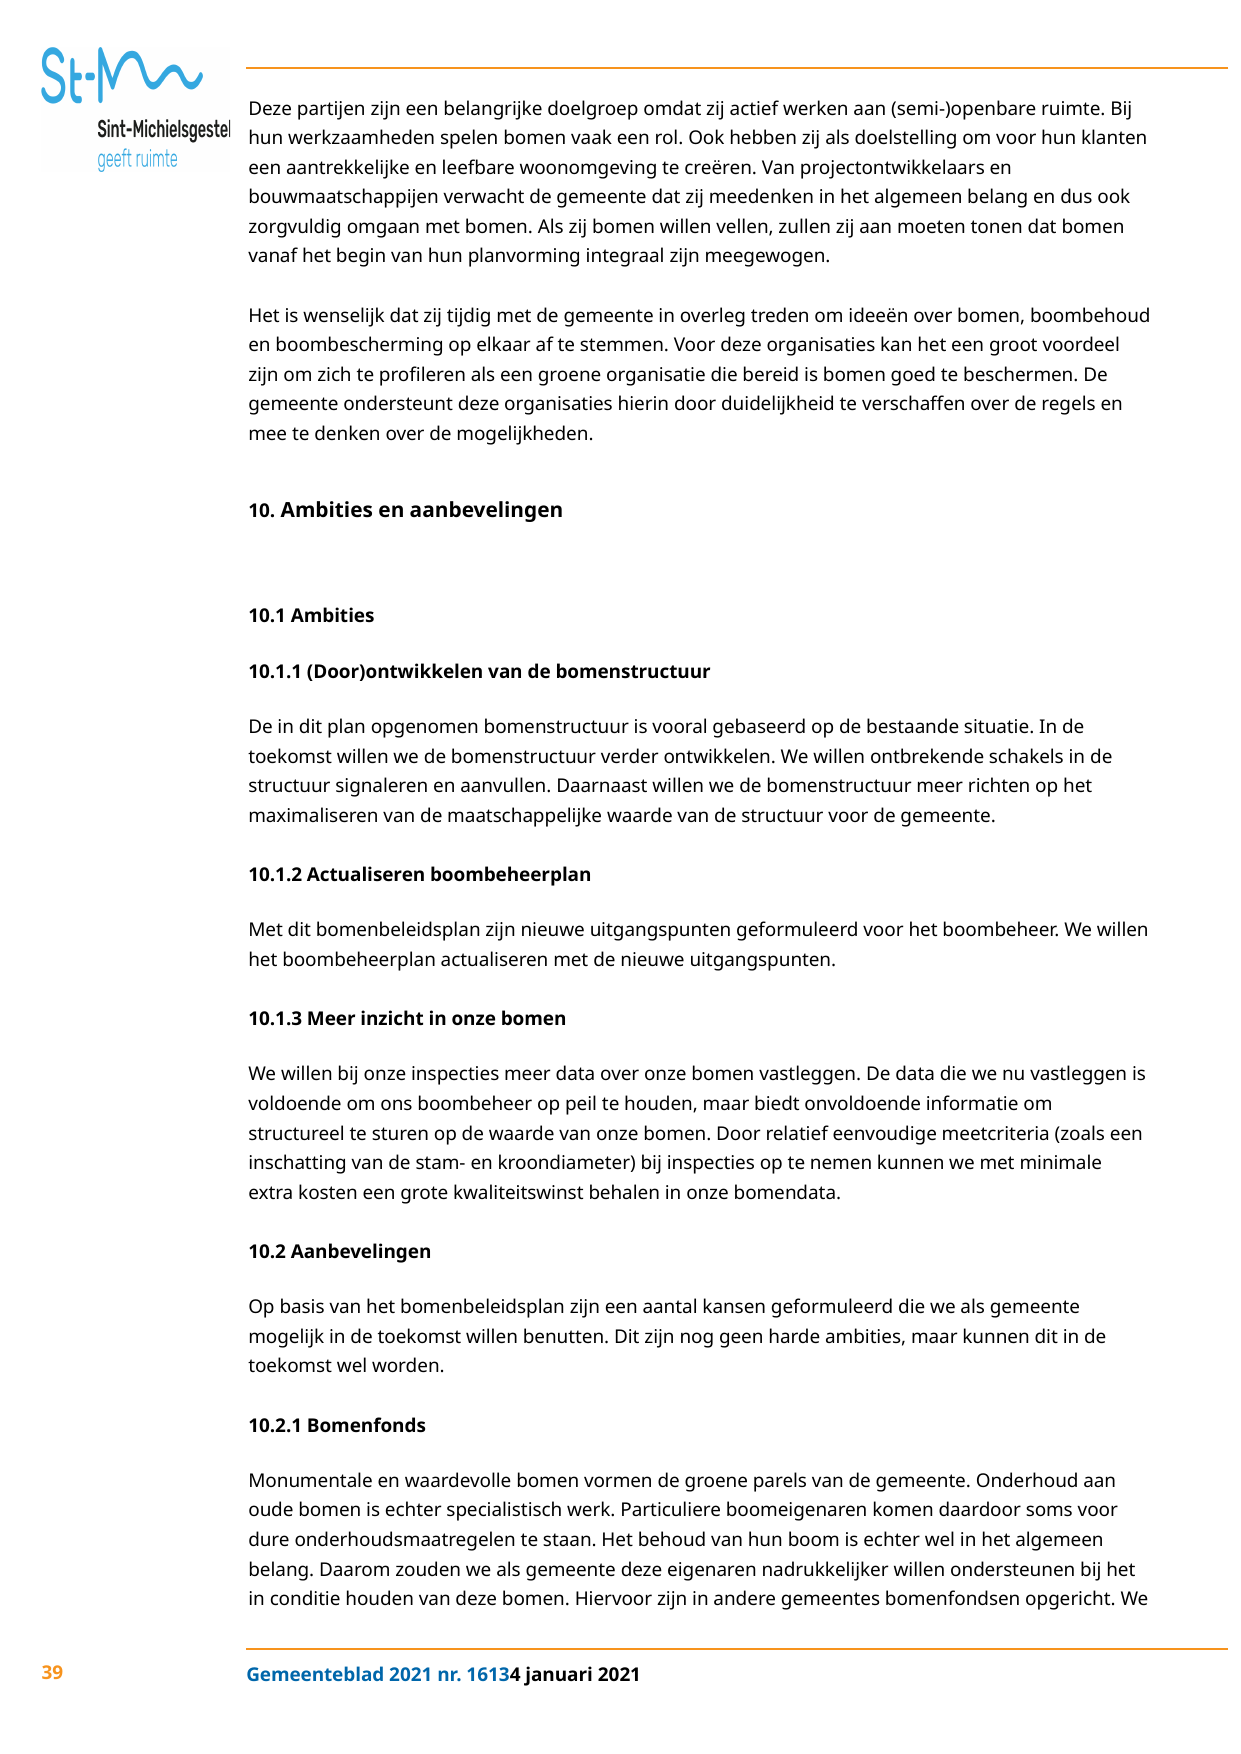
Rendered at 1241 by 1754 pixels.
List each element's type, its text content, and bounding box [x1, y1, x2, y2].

text 10.1.3 Meer inzicht in onze bomen [248, 1005, 1152, 1031]
text 10.1.2 Actualiseren boombeheerplan [248, 861, 1152, 887]
text Deze partijen zijn een belangrijke doelgroep omdat zij actief werken aan (semi-)openbare ruimte. Bij hun werkzaamheden spelen bomen vaak een rol. Ook hebben zij als doelstelling om voor hun klanten een aantrekkelijke en leefbare woonomgeving te creëren. Van projectontwikkelaars en bouwmaatschappijen verwacht de gemeente dat zij meedenken in het algemeen belang en dus ook zorgvuldig omgaan met bomen. Als zij bomen willen vellen, zullen zij aan moeten tonen dat bomen vanaf het begin van hun planvorming integraal zijn meegewogen. [248, 95, 1152, 268]
text 10.2.1 Bomenfonds [248, 1412, 1152, 1437]
text Op basis van het bomenbeleidsplan zijn een aantal kansen geformuleerd die we als gemeente mogelijk in de toekomst willen benutten. Dit zijn nog geen harde ambities, maar kunnen dit in de toekomst wel worden. [248, 1293, 1152, 1378]
text We willen bij onze inspecties meer data over onze bomen vastleggen. De data die we nu vastleggen is voldoende om ons boombeheer op peil te houden, maar biedt onvoldoende informatie om structureel te sturen op de waarde van onze bomen. Door relatief eenvoudige meetcriteria (zoals een inschatting van de stam- en kroondiameter) bij inspecties op te nemen kunnen we met minimale extra kosten een grote kwaliteitswinst behalen in onze bomendata. [248, 1061, 1152, 1205]
text 10.1.1 (Door)ontwikkelen van de bomenstructuur [248, 658, 1152, 684]
text De in dit plan opgenomen bomenstructuur is vooral gebaseerd op de bestaande situatie. In de toekomst willen we de bomenstructuur verder ontwikkelen. We willen ontbrekende schakels in de structuur signaleren en aanvullen. Daarnaast willen we de bomenstructuur meer richten op het maximaliseren van de maatschappelijke waarde van de structuur voor de gemeente. [248, 713, 1152, 828]
text Het is wenselijk dat zij tijdig met de gemeente in overleg treden om ideeën over bomen, boombehoud en boombescherming op elkaar af te stemmen. Voor deze organisaties kan het een groot voordeel zijn om zich te profileren als een groene organisatie die bereid is bomen goed te beschermen. De gemeente ondersteunt deze organisaties hierin door duidelijkheid te verschaffen over de regels en mee te denken over de mogelijkheden. [248, 302, 1152, 446]
text 10.2 Aanbevelingen [248, 1238, 1152, 1264]
picture [41, 47, 231, 172]
text Monumentale en waardevolle bomen vormen de groene parels van de gemeente. Onderhoud aan oude bomen is echter specialistisch werk. Particuliere boomeigenaren komen daardoor soms voor dure onderhoudsmaatregelen te staan. Het behoud van hun boom is echter wel in het algemeen belang. Daarom zouden we als gemeente deze eigenaren nadrukkelijker willen ondersteunen bij het in conditie houden van deze bomen. Hiervoor zijn in andere gemeentes bomenfondsen opgericht. We [248, 1467, 1152, 1611]
text Met dit bomenbeleidsplan zijn nieuwe uitgangspunten geformuleerd voor het boombeheer. We willen het boombeheerplan actualiseren met de nieuwe uitgangspunten. [248, 917, 1152, 972]
text 10. Ambities en aanbevelingen [248, 495, 1152, 524]
text 10.1 Ambities [248, 603, 1152, 628]
